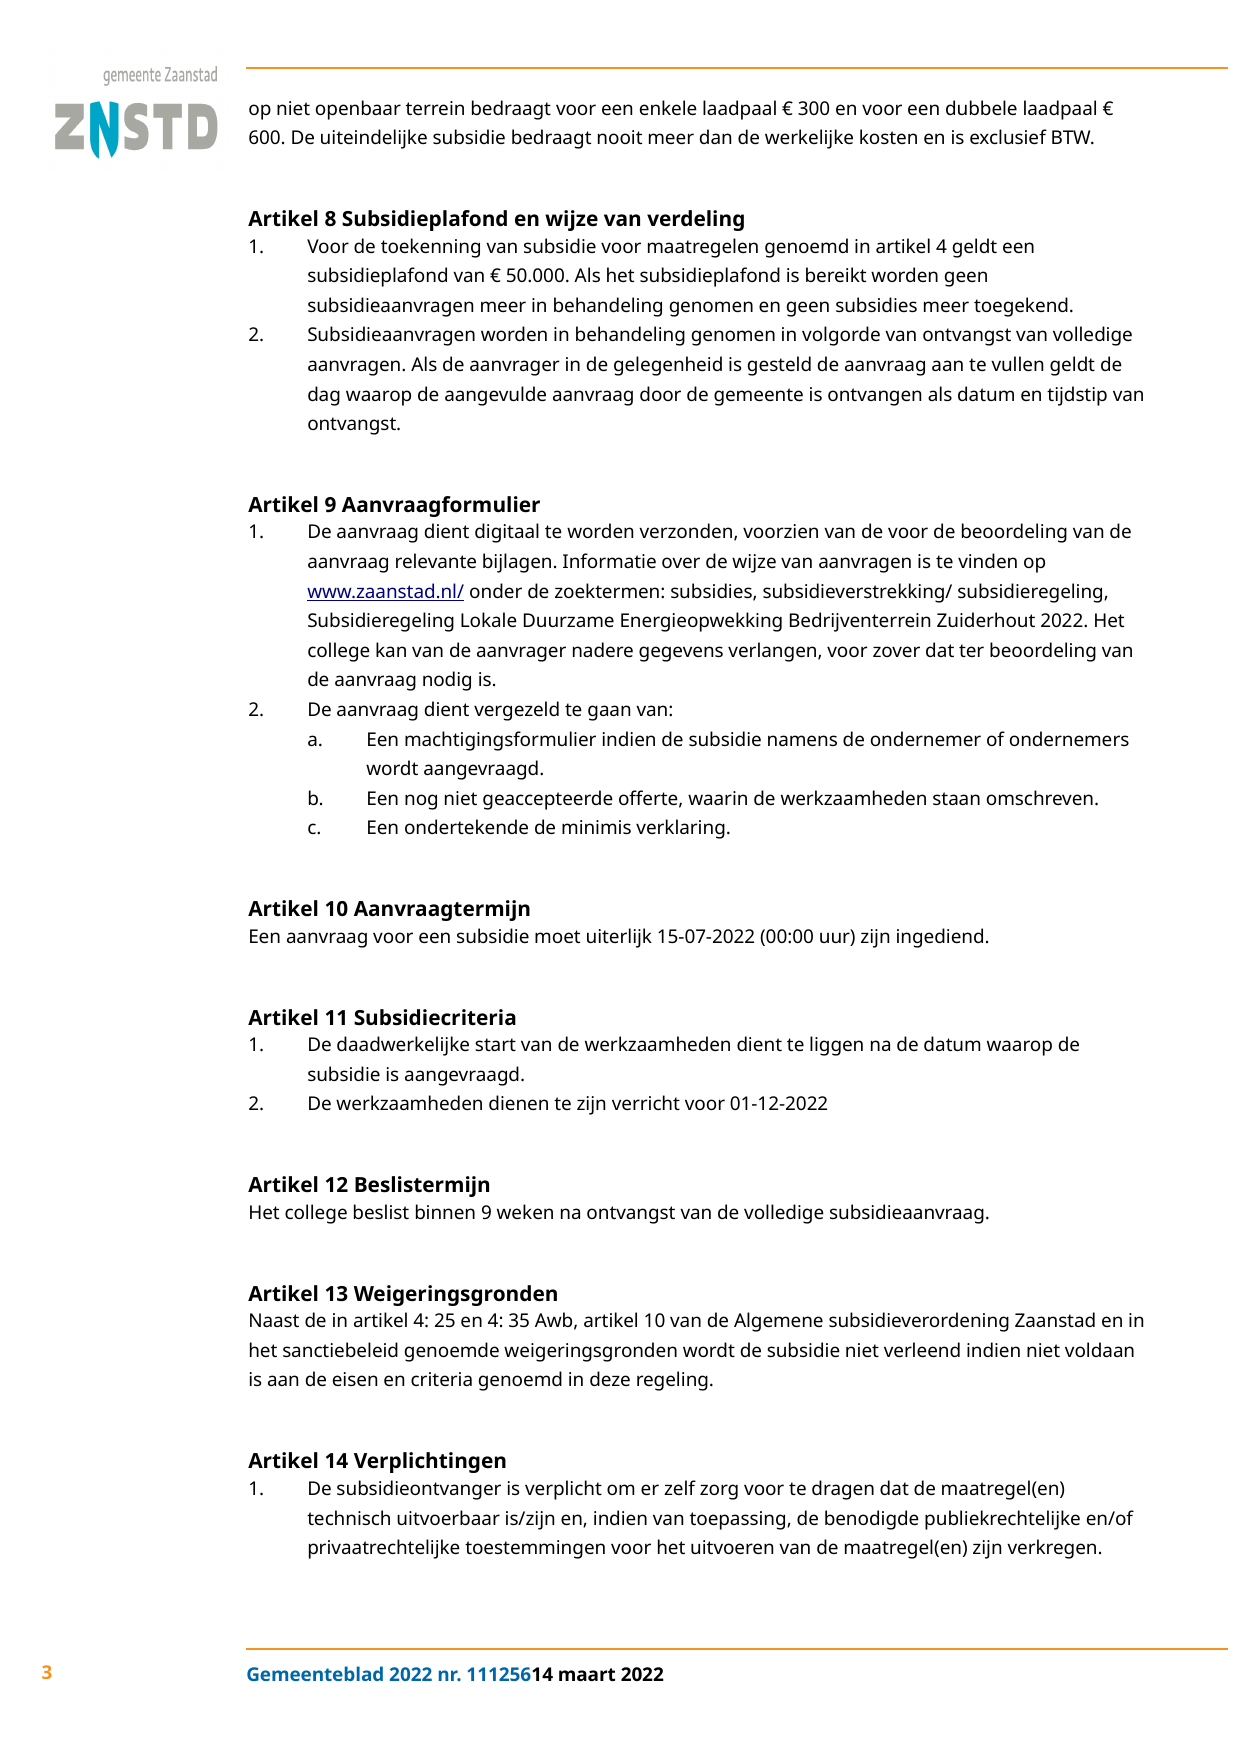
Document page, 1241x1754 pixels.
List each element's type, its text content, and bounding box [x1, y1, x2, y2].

text Het college beslist binnen 9 weken na ontvangst van de volledige subsidieaanvraag. [248, 1199, 1152, 1225]
list Een nog niet geaccepteerde offerte, waarin de werkzaamheden staan omschreven. [307, 785, 1152, 811]
text Artikel 13 Weigeringsgronden [248, 1279, 1152, 1307]
list De aanvraag dient vergezeld te gaan van: [248, 696, 1152, 722]
text Artikel 9 Aanvraagformulier [248, 490, 1152, 519]
list De werkzaamheden dienen te zijn verricht voor 01-12-2022 [248, 1091, 1152, 1116]
list De daadwerkelijke start van de werkzaamheden dient te liggen na de datum waarop de subsidie is aangevraagd. [248, 1031, 1152, 1087]
list Een machtigingsformulier indien de subsidie namens de ondernemer of ondernemers wordt aangevraagd. [307, 726, 1152, 781]
list Een ondertekende de minimis verklaring. [307, 814, 1152, 840]
list De subsidieontvanger is verplicht om er zelf zorg voor te dragen dat de maatregel(en) technisch uitvoerbaar is/zijn en, indien van toepassing, de benodigde publiekrechtelijke en/of privaatrechtelijke toestemmingen voor het uitvoeren van de maatregel(en) zijn verkregen. [248, 1475, 1152, 1560]
picture [41, 47, 231, 172]
text Artikel 11 Subsidiecriteria [248, 1003, 1152, 1031]
text Een aanvraag voor een subsidie moet uiterlijk 15-07-2022 (00:00 uur) zijn ingediend. [248, 923, 1152, 949]
text Naast de in artikel 4: 25 en 4: 35 Awb, artikel 10 van de Algemene subsidieverordening Zaanstad en in het sanctiebeleid genoemde weigeringsgronden wordt de subsidie niet verleend indien niet voldaan is aan de eisen en criteria genoemd in deze regeling. [248, 1307, 1152, 1392]
list Voor de toekenning van subsidie voor maatregelen genoemd in artikel 4 geldt een subsidieplafond van € 50.000. Als het subsidieplafond is bereikt worden geen subsidieaanvragen meer in behandeling genomen en geen subsidies meer toegekend. [248, 233, 1152, 318]
text Artikel 14 Verplichtingen [248, 1447, 1152, 1475]
list De aanvraag dient digitaal te worden verzonden, voorzien van de voor de beoordeling van de aanvraag relevante bijlagen. Informatie over de wijze van aanvragen is te vinden op www.zaanstad.nl/ onder de zoektermen: subsidies, subsidieverstrekking/ subsidieregeling, Subsidieregeling Lokale Duurzame Energieopwekking Bedrijventerrein Zuiderhout 2022. Het college kan van de aanvrager nadere gegevens verlangen, voor zover dat ter beoordeling van de aanvraag nodig is. [248, 519, 1152, 692]
text Artikel 10 Aanvraagtermijn [248, 894, 1152, 923]
list Subsidieaanvragen worden in behandeling genomen in volgorde van ontvangst van volledige aanvragen. Als de aanvrager in de gelegenheid is gesteld de aanvraag aan te vullen geldt de dag waarop de aangevulde aanvraag door de gemeente is ontvangen als datum en tijdstip van ontvangst. [248, 322, 1152, 436]
text op niet openbaar terrein bedraagt voor een enkele laadpaal € 300 en voor een dubbele laadpaal € 600. De uiteindelijke subsidie bedraagt nooit meer dan de werkelijke kosten en is exclusief BTW. [248, 95, 1152, 150]
text Artikel 12 Beslistermijn [248, 1171, 1152, 1199]
text Artikel 8 Subsidieplafond en wijze van verdeling [248, 204, 1152, 233]
